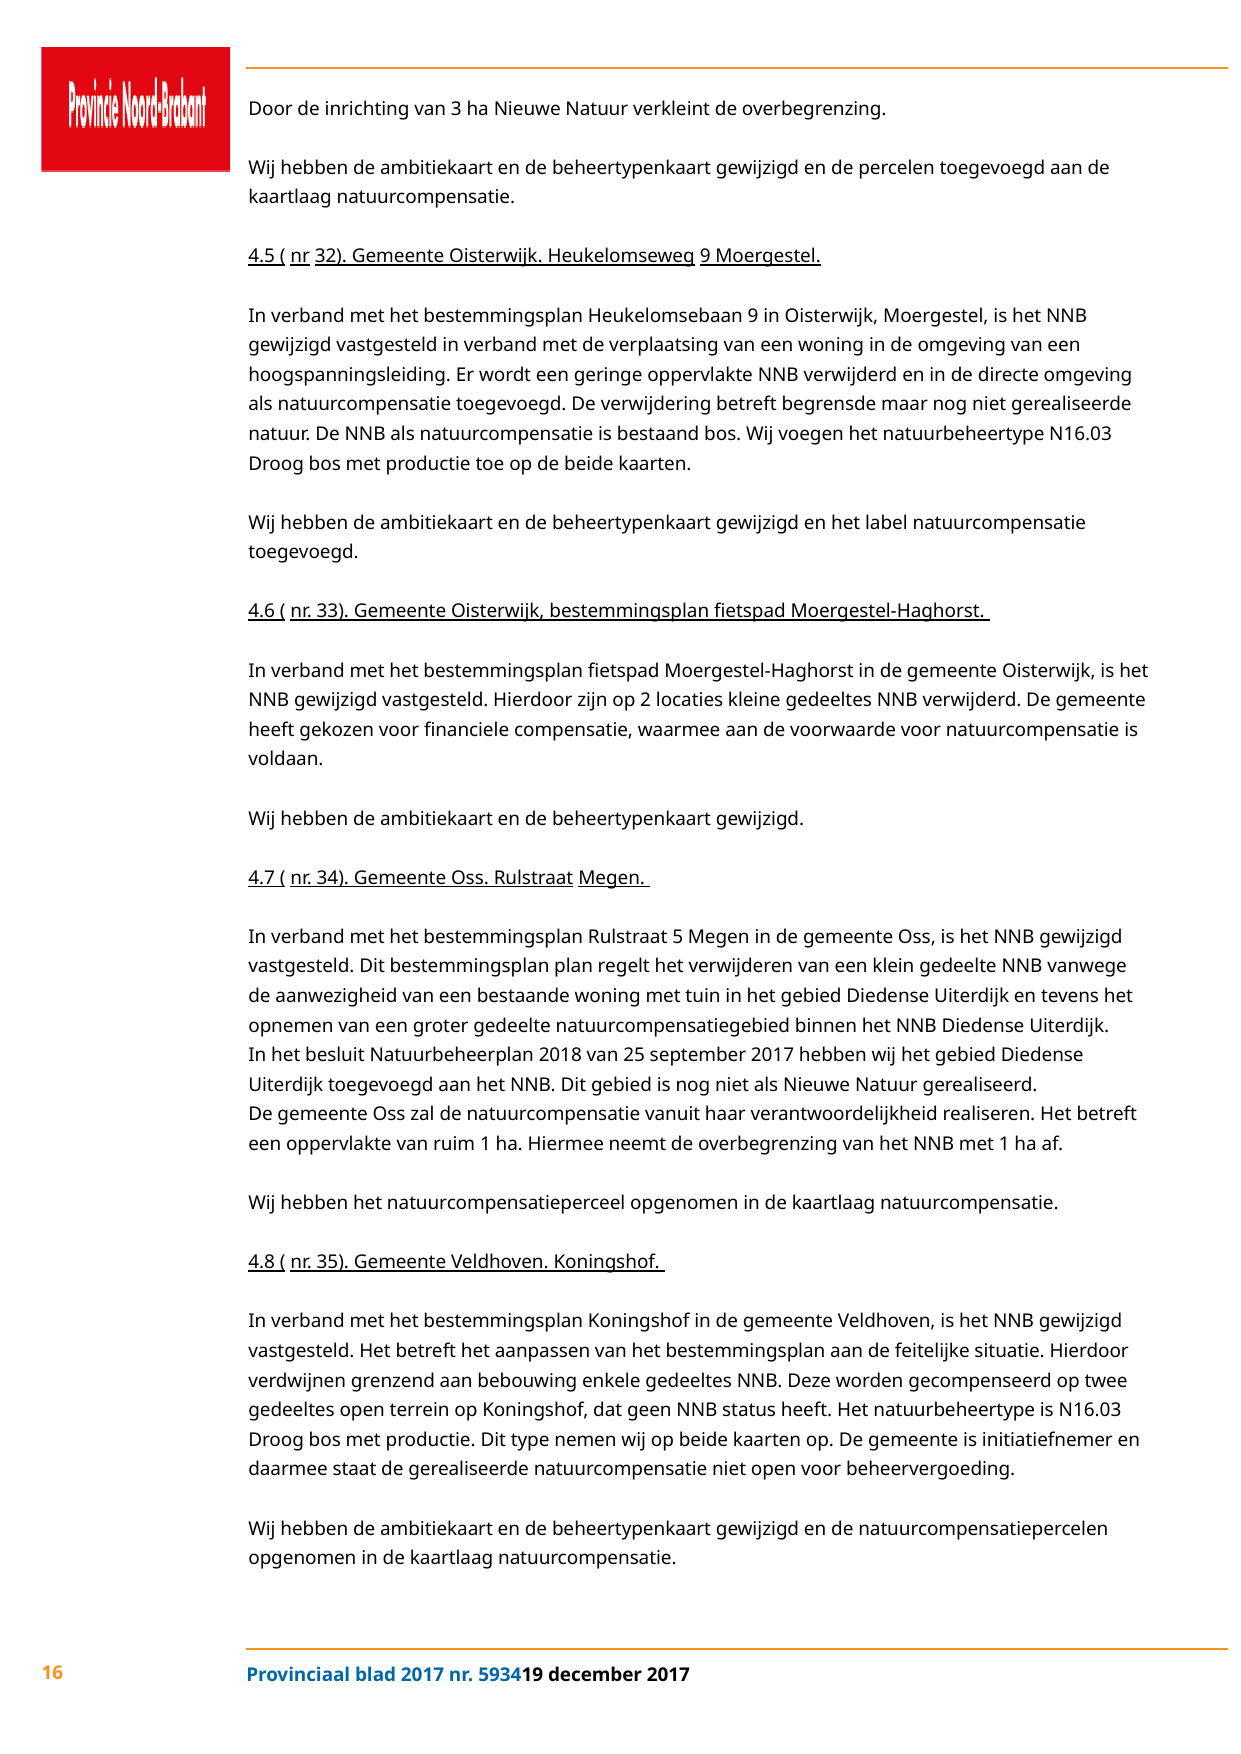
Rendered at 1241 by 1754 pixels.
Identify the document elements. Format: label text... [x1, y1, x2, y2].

text In het besluit Natuurbeheerplan 2018 van 25 september 2017 hebben wij het gebied Diedense Uiterdijk toegevoegd aan het NNB. Dit gebied is nog niet als Nieuwe Natuur gerealiseerd. [248, 1041, 1152, 1097]
text Door de inrichting van 3 ha Nieuwe Natuur verkleint de overbegrenzing. [248, 95, 1152, 121]
text In verband met het bestemmingsplan Koningshof in de gemeente Veldhoven, is het NNB gewijzigd vastgesteld. Het betreft het aanpassen van het bestemmingsplan aan de feitelijke situatie. Hierdoor verdwijnen grenzend aan bebouwing enkele gedeeltes NNB. Deze worden gecompenseerd op twee gedeeltes open terrein op Koningshof, dat geen NNB status heeft. Het natuurbeheertype is N16.03 Droog bos met productie. Dit type nemen wij op beide kaarten op. De gemeente is initiatiefnemer en daarmee staat de gerealiseerde natuurcompensatie niet open voor beheervergoeding. [248, 1308, 1152, 1481]
text 4.5 ( nr 32). Gemeente Oisterwijk. Heukelomseweg 9 Moergestel. [248, 243, 1152, 268]
picture [41, 47, 231, 172]
text 4.6 ( nr. 33). Gemeente Oisterwijk, bestemmingsplan fietspad Moergestel-Haghorst. [248, 598, 1152, 623]
text Wij hebben de ambitiekaart en de beheertypenkaart gewijzigd. [248, 805, 1152, 831]
text De gemeente Oss zal de natuurcompensatie vanuit haar verantwoordelijkheid realiseren. Het betreft een oppervlakte van ruim 1 ha. Hiermee neemt de overbegrenzing van het NNB met 1 ha af. [248, 1101, 1152, 1156]
text In verband met het bestemmingsplan fietspad Moergestel-Haghorst in de gemeente Oisterwijk, is het NNB gewijzigd vastgesteld. Hierdoor zijn op 2 locaties kleine gedeeltes NNB verwijderd. De gemeente heeft gekozen voor financiele compensatie, waarmee aan de voorwaarde voor natuurcompensatie is voldaan. [248, 657, 1152, 771]
text Wij hebben de ambitiekaart en de beheertypenkaart gewijzigd en het label natuurcompensatie toegevoegd. [248, 509, 1152, 564]
text In verband met het bestemmingsplan Rulstraat 5 Megen in de gemeente Oss, is het NNB gewijzigd vastgesteld. Dit bestemmingsplan plan regelt het verwijderen van een klein gedeelte NNB vanwege de aanwezigheid van een bestaande woning met tuin in het gebied Diedense Uiterdijk en tevens het opnemen van een groter gedeelte natuurcompensatiegebied binnen het NNB Diedense Uiterdijk. [248, 923, 1152, 1038]
text In verband met het bestemmingsplan Heukelomsebaan 9 in Oisterwijk, Moergestel, is het NNB gewijzigd vastgesteld in verband met de verplaatsing van een woning in de omgeving van een hoogspanningsleiding. Er wordt een geringe oppervlakte NNB verwijderd en in de directe omgeving als natuurcompensatie toegevoegd. De verwijdering betreft begrensde maar nog niet gerealiseerde natuur. De NNB als natuurcompensatie is bestaand bos. Wij voegen het natuurbeheertype N16.03 Droog bos met productie toe op de beide kaarten. [248, 302, 1152, 476]
text Wij hebben de ambitiekaart en de beheertypenkaart gewijzigd en de percelen toegevoegd aan de kaartlaag natuurcompensatie. [248, 154, 1152, 209]
text Wij hebben het natuurcompensatieperceel opgenomen in de kaartlaag natuurcompensatie. [248, 1189, 1152, 1215]
text 4.7 ( nr. 34). Gemeente Oss. Rulstraat Megen. [248, 864, 1152, 890]
text Wij hebben de ambitiekaart en de beheertypenkaart gewijzigd en de natuurcompensatiepercelen opgenomen in de kaartlaag natuurcompensatie. [248, 1515, 1152, 1570]
text 4.8 ( nr. 35). Gemeente Veldhoven. Koningshof. [248, 1248, 1152, 1274]
